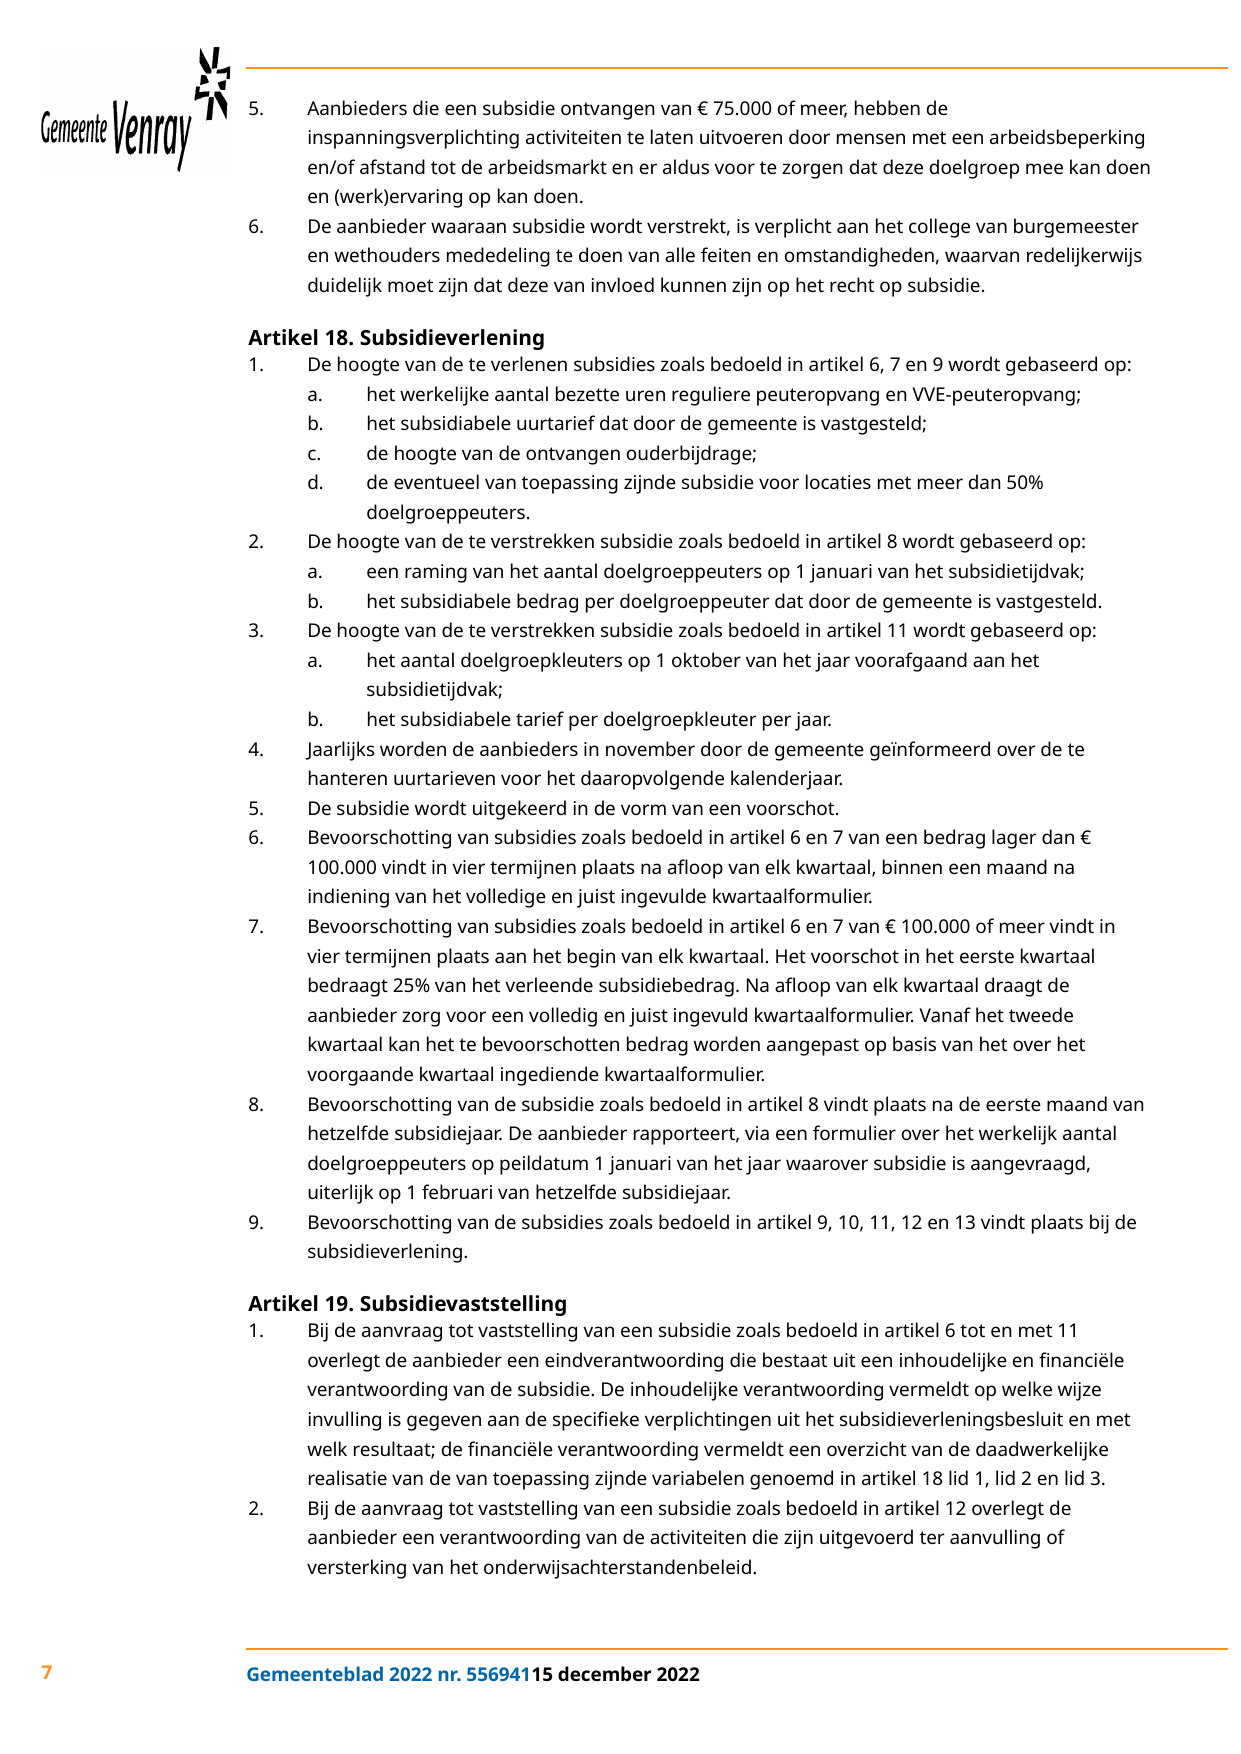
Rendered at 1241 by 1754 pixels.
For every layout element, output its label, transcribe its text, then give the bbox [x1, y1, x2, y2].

list een raming van het aantal doelgroeppeuters op 1 januari van het subsidietijdvak; [307, 558, 1152, 584]
picture [41, 47, 231, 172]
list Bevoorschotting van de subsidies zoals bedoeld in artikel 9, 10, 11, 12 en 13 vindt plaats bij de subsidieverlening. [248, 1209, 1152, 1264]
text Artikel 18. Subsidieverlening [248, 323, 1152, 351]
list Bevoorschotting van subsidies zoals bedoeld in artikel 6 en 7 van een bedrag lager dan € 100.000 vindt in vier termijnen plaats na afloop van elk kwartaal, binnen een maand na indiening van het volledige en juist ingevulde kwartaalformulier. [248, 824, 1152, 909]
list de eventueel van toepassing zijnde subsidie voor locaties met meer dan 50% doelgroeppeuters. [307, 469, 1152, 525]
list de hoogte van de ontvangen ouderbijdrage; [307, 440, 1152, 466]
list De hoogte van de te verstrekken subsidie zoals bedoeld in artikel 11 wordt gebaseerd op: [248, 617, 1152, 643]
list Bij de aanvraag tot vaststelling van een subsidie zoals bedoeld in artikel 6 tot en met 11 overlegt de aanbieder een eindverantwoording die bestaat uit een inhoudelijke en financiële verantwoording van de subsidie. De inhoudelijke verantwoording vermeldt op welke wijze invulling is gegeven aan de specifieke verplichtingen uit het subsidieverleningsbesluit en met welk resultaat; de financiële verantwoording vermeldt een overzicht van de daadwerkelijke realisatie van de van toepassing zijnde variabelen genoemd in artikel 18 lid 1, lid 2 en lid 3. [248, 1317, 1152, 1491]
list het werkelijke aantal bezette uren reguliere peuteropvang en VVE-peuteropvang; [307, 381, 1152, 406]
list De aanbieder waaraan subsidie wordt verstrekt, is verplicht aan het college van burgemeester en wethouders mededeling te doen van alle feiten en omstandigheden, waarvan redelijkerwijs duidelijk moet zijn dat deze van invloed kunnen zijn op het recht op subsidie. [248, 213, 1152, 298]
list Bevoorschotting van de subsidie zoals bedoeld in artikel 8 vindt plaats na de eerste maand van hetzelfde subsidiejaar. De aanbieder rapporteert, via een formulier over het werkelijk aantal doelgroeppeuters op peildatum 1 januari van het jaar waarover subsidie is aangevraagd, uiterlijk op 1 februari van hetzelfde subsidiejaar. [248, 1091, 1152, 1205]
list Bevoorschotting van subsidies zoals bedoeld in artikel 6 en 7 van € 100.000 of meer vindt in vier termijnen plaats aan het begin van elk kwartaal. Het voorschot in het eerste kwartaal bedraagt 25% van het verleende subsidiebedrag. Na afloop van elk kwartaal draagt de aanbieder zorg voor een volledig en juist ingevuld kwartaalformulier. Vanaf het tweede kwartaal kan het te bevoorschotten bedrag worden aangepast op basis van het over het voorgaande kwartaal ingediende kwartaalformulier. [248, 913, 1152, 1087]
list het aantal doelgroepkleuters op 1 oktober van het jaar voorafgaand aan het subsidietijdvak; [307, 647, 1152, 702]
list het subsidiabele bedrag per doelgroeppeuter dat door de gemeente is vastgesteld. [307, 588, 1152, 613]
list De hoogte van de te verstrekken subsidie zoals bedoeld in artikel 8 wordt gebaseerd op: [248, 529, 1152, 554]
list het subsidiabele tarief per doelgroepkleuter per jaar. [307, 706, 1152, 732]
list Bij de aanvraag tot vaststelling van een subsidie zoals bedoeld in artikel 12 overlegt de aanbieder een verantwoording van de activiteiten die zijn uitgevoerd ter aanvulling of versterking van het onderwijsachterstandenbeleid. [248, 1495, 1152, 1580]
list het subsidiabele uurtarief dat door de gemeente is vastgesteld; [307, 410, 1152, 436]
list Aanbieders die een subsidie ontvangen van € 75.000 of meer, hebben de inspanningsverplichting activiteiten te laten uitvoeren door mensen met een arbeidsbeperking en/of afstand tot de arbeidsmarkt en er aldus voor te zorgen dat deze doelgroep mee kan doen en (werk)ervaring op kan doen. [248, 95, 1152, 209]
text Artikel 19. Subsidievaststelling [248, 1289, 1152, 1317]
list De hoogte van de te verlenen subsidies zoals bedoeld in artikel 6, 7 en 9 wordt gebaseerd op: [248, 351, 1152, 377]
list Jaarlijks worden de aanbieders in november door de gemeente geïnformeerd over de te hanteren uurtarieven voor het daaropvolgende kalenderjaar. [248, 736, 1152, 791]
list De subsidie wordt uitgekeerd in de vorm van een voorschot. [248, 795, 1152, 821]
